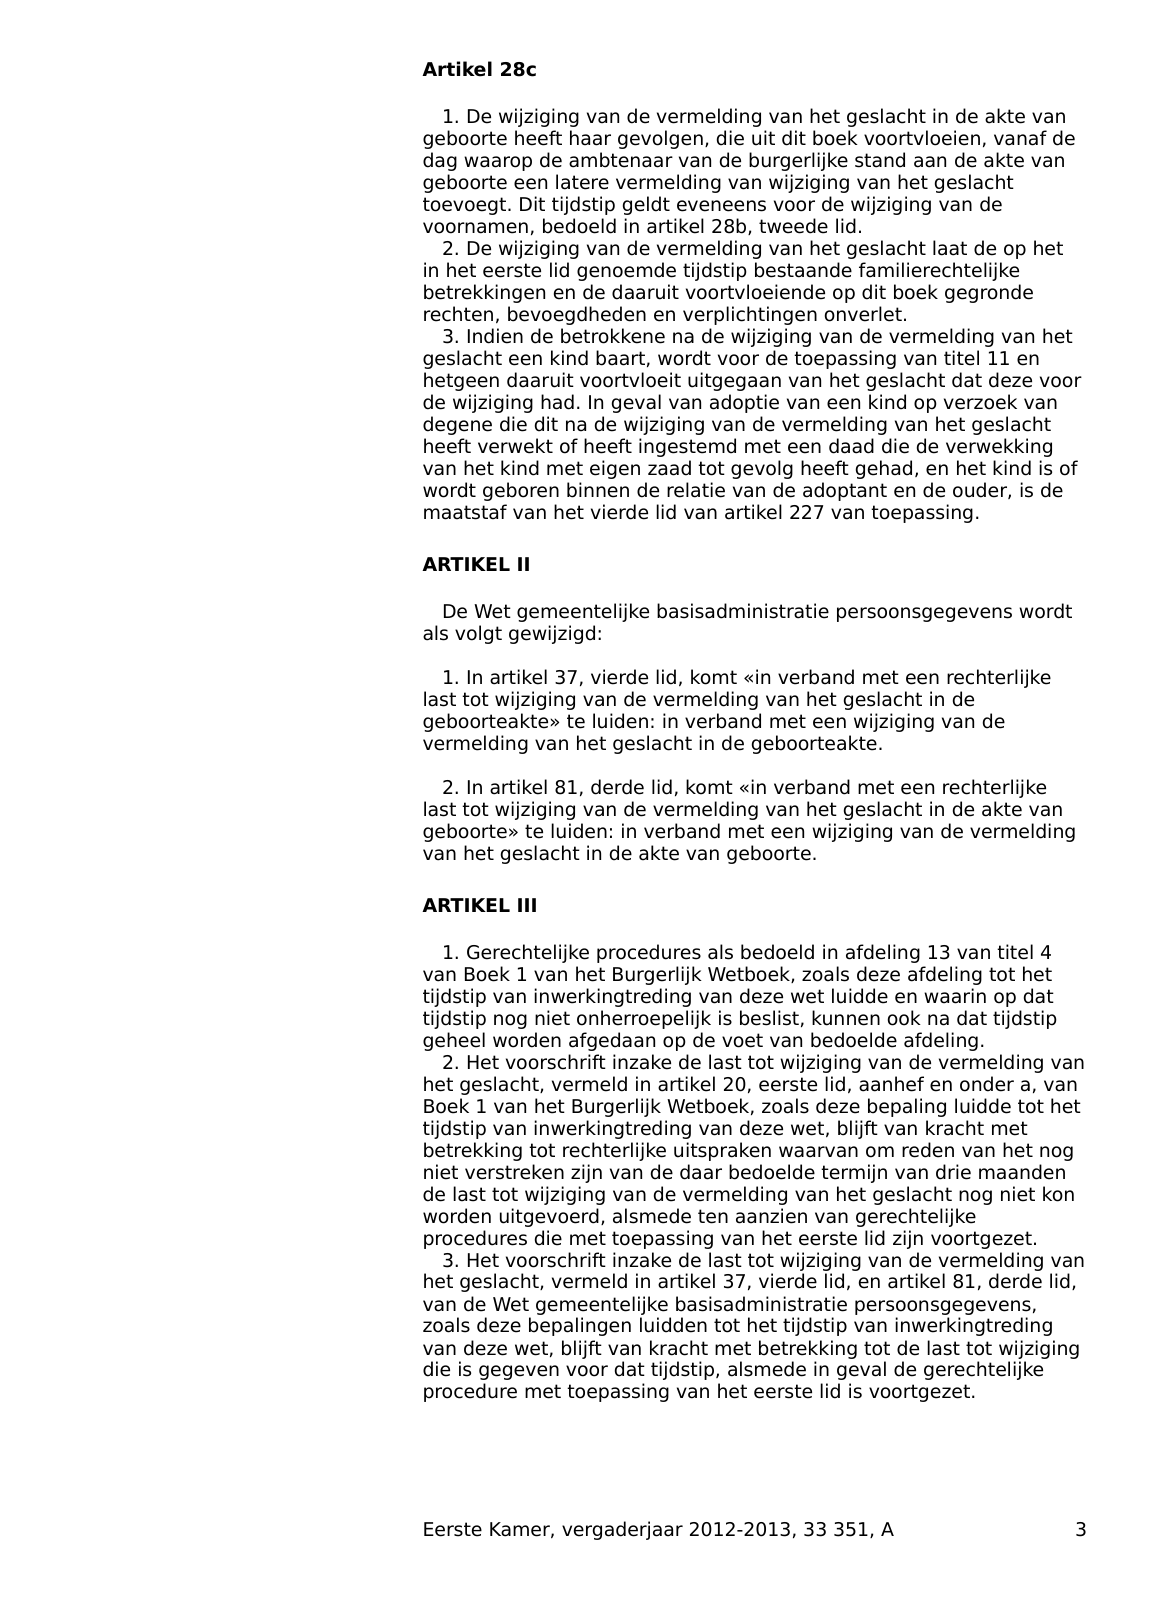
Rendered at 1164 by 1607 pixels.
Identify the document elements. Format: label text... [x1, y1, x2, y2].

text 2. Het voorschrift inzake de last tot wijziging van de vermelding van het geslacht, vermeld in artikel 20, eerste lid, aanhef en onder a, van Boek 1 van het Burgerlijk Wetboek, zoals deze bepaling luidde tot het tijdstip van inwerkingtreding van deze wet, blijft van kracht met betrekking tot rechterlijke uitspraken waarvan om reden van het nog niet verstreken zijn van de daar bedoelde termijn van drie maanden de last tot wijziging van de vermelding van het geslacht nog niet kon worden uitgevoerd, alsmede ten aanzien van gerechtelijke procedures die met toepassing van het eerste lid zijn voortgezet. [422, 1052, 1087, 1249]
subtitle ARTIKEL II [422, 554, 1087, 576]
text 1. Gerechtelijke procedures als bedoeld in afdeling 13 van titel 4 van Boek 1 van het Burgerlijk Wetboek, zoals deze afdeling tot het tijdstip van inwerkingtreding van deze wet luidde en waarin op dat tijdstip nog niet onherroepelijk is beslist, kunnen ook na dat tijdstip geheel worden afgedaan op de voet van bedoelde afdeling. [422, 942, 1087, 1052]
subtitle Artikel 28c [422, 59, 1087, 81]
text 3. Het voorschrift inzake de last tot wijziging van de vermelding van het geslacht, vermeld in artikel 37, vierde lid, en artikel 81, derde lid, van de Wet gemeentelijke basisadministratie persoonsgegevens, zoals deze bepalingen luidden tot het tijdstip van inwerkingtreding van deze wet, blijft van kracht met betrekking tot de last tot wijziging die is gegeven voor dat tijdstip, alsmede in geval de gerechtelijke procedure met toepassing van het eerste lid is voortgezet. [422, 1249, 1087, 1403]
text De Wet gemeentelijke basisadministratie persoonsgegevens wordt als volgt gewijzigd: [422, 601, 1087, 644]
text 1. In artikel 37, vierde lid, komt «in verband met een rechterlijke last tot wijziging van de vermelding van het geslacht in de geboorteakte» te luiden: in verband met een wijziging van de vermelding van het geslacht in de geboorteakte. [422, 667, 1087, 755]
text 2. De wijziging van de vermelding van het geslacht laat de op het in het eerste lid genoemde tijdstip bestaande familierechtelijke betrekkingen en de daaruit voortvloeiende op dit boek gegronde rechten, bevoegdheden en verplichtingen onverlet. [422, 238, 1087, 326]
text 1. De wijziging van de vermelding van het geslacht in de akte van geboorte heeft haar gevolgen, die uit dit boek voortvloeien, vanaf de dag waarop de ambtenaar van de burgerlijke stand aan de akte van geboorte een latere vermelding van wijziging van het geslacht toevoegt. Dit tijdstip geldt eveneens voor de wijziging van de voornamen, bedoeld in artikel 28b, tweede lid. [422, 106, 1087, 238]
subtitle ARTIKEL III [422, 895, 1087, 917]
text 3. Indien de betrokkene na de wijziging van de vermelding van het geslacht een kind baart, wordt voor de toepassing van titel 11 en hetgeen daaruit voortvloeit uitgegaan van het geslacht dat deze voor de wijziging had. In geval van adoptie van een kind op verzoek van degene die dit na de wijziging van de vermelding van het geslacht heeft verwekt of heeft ingestemd met een daad die de verwekking van het kind met eigen zaad tot gevolg heeft gehad, en het kind is of wordt geboren binnen de relatie van de adoptant en de ouder, is de maatstaf van het vierde lid van artikel 227 van toepassing. [422, 326, 1087, 524]
text 2. In artikel 81, derde lid, komt «in verband met een rechterlijke last tot wijziging van de vermelding van het geslacht in de akte van geboorte» te luiden: in verband met een wijziging van de vermelding van het geslacht in de akte van geboorte. [422, 777, 1087, 865]
